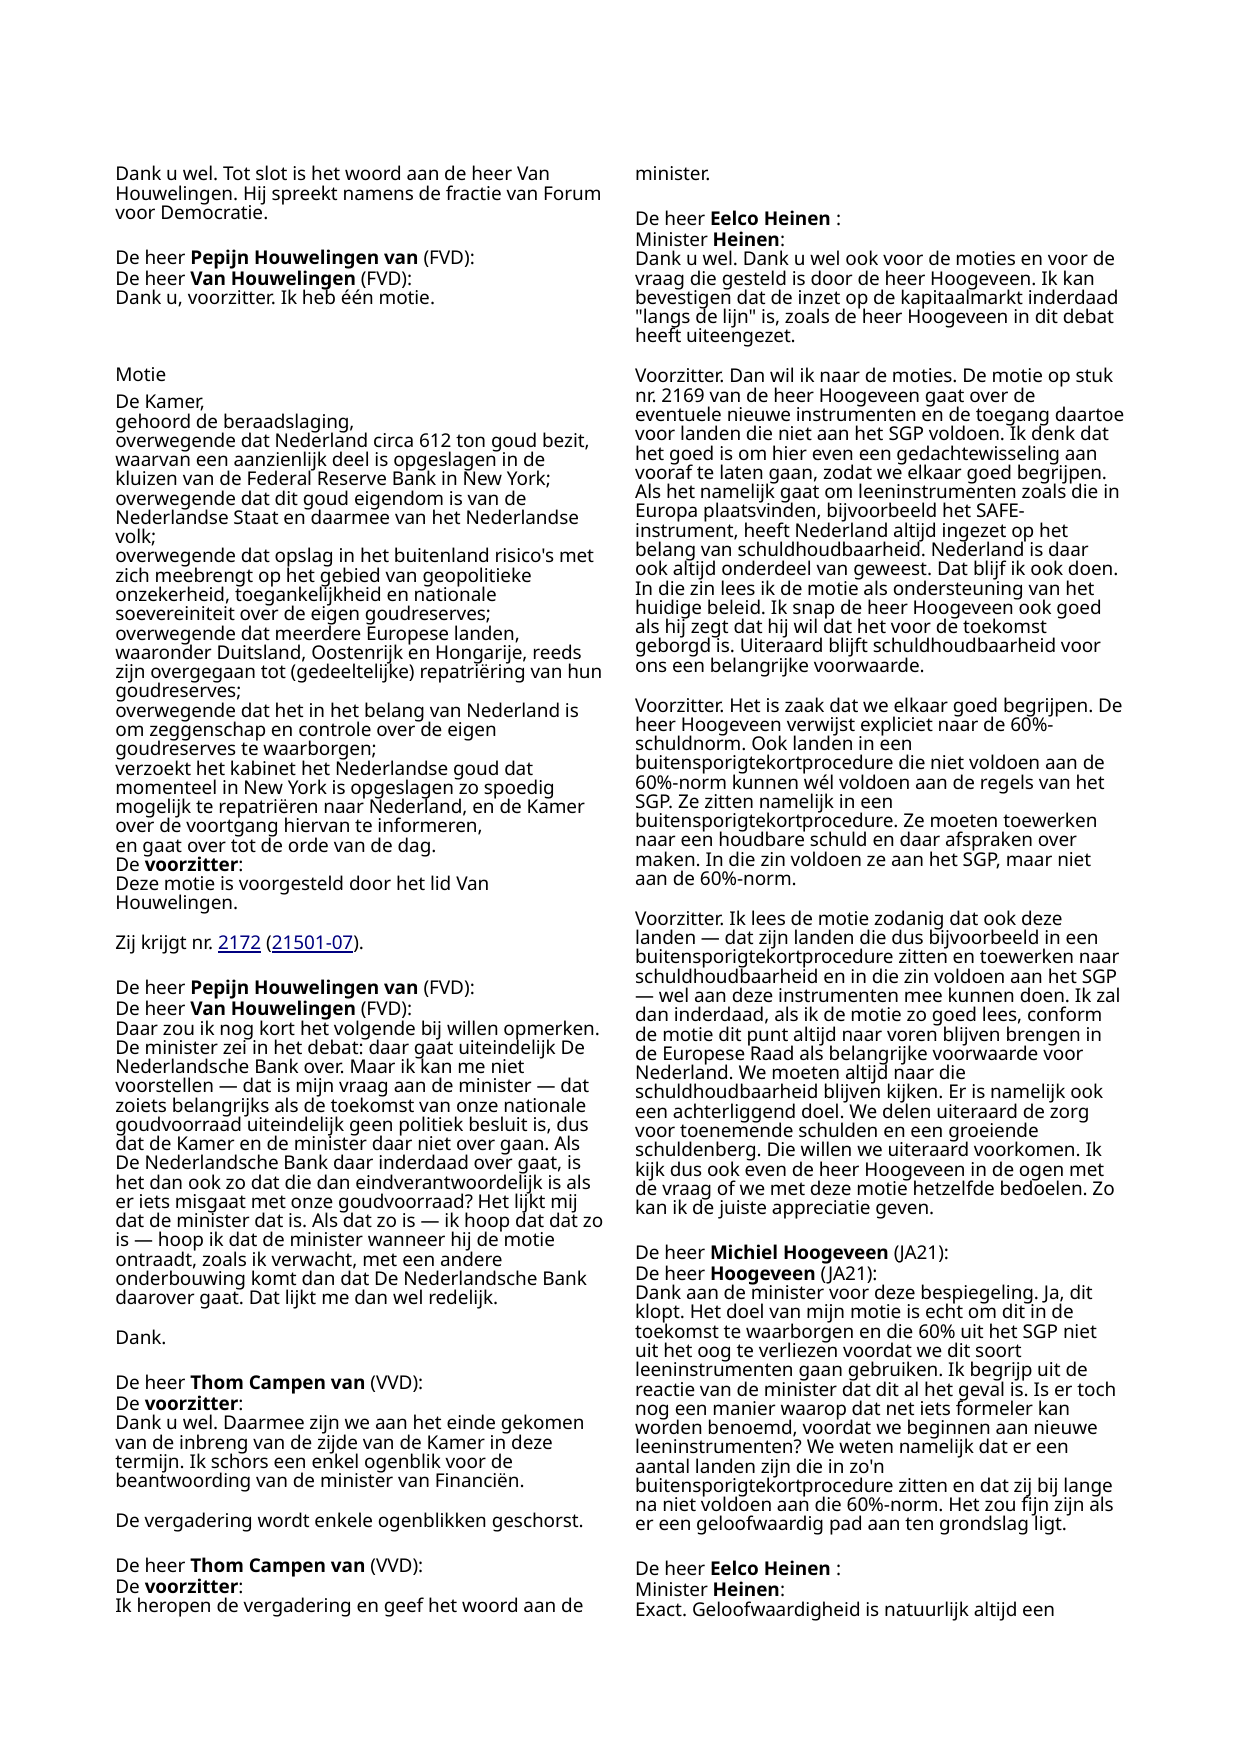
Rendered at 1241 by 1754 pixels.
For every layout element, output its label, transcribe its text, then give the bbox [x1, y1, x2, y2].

text Dank u wel. Daarmee zijn we aan het einde gekomen van de inbreng van de zijde van de Kamer in deze termijn. Ik schors een enkel ogenblik voor de beantwoording van de minister van Financiën. [115, 1414, 605, 1491]
text minister. [635, 165, 1125, 184]
text Daar zou ik nog kort het volgende bij willen opmerken. De minister zei in het debat: daar gaat uiteindelijk De Nederlandsche Bank over. Maar ik kan me niet voorstellen — dat is mijn vraag aan de minister — dat zoiets belangrijks als de toekomst van onze nationale goudvoorraad uiteindelijk geen politiek besluit is, dus dat de Kamer en de minister daar niet over gaan. Als De Nederlandsche Bank daar inderdaad over gaat, is het dan ook zo dat die dan eindverantwoordelijk is als er iets misgaat met onze goudvoorraad? Het lijkt mij dat de minister dat is. Als dat zo is — ik hoop dat dat zo is — hoop ik dat de minister wanneer hij de motie ontraadt, zoals ik verwacht, met een andere onderbouwing komt dan dat De Nederlandsche Bank daarover gaat. Dat lijkt me dan wel redelijk. [115, 1019, 605, 1308]
text De voorzitter: [115, 1395, 605, 1414]
text De voorzitter: [115, 856, 605, 875]
text Exact. Geloofwaardigheid is natuurlijk altijd een [635, 1601, 1125, 1620]
text De heer Eelco Heinen : [635, 205, 1125, 231]
text Dank. [115, 1329, 605, 1348]
text De heer Thom Campen van (VVD): [115, 1552, 605, 1578]
text Voorzitter. Dan wil ik naar de moties. De motie op stuk nr. 2169 van de heer Hoogeveen gaat over de eventuele nieuwe instrumenten en de toegang daartoe voor landen die niet aan het SGP voldoen. Ik denk dat het goed is om hier even een gedachtewisseling aan vooraf te laten gaan, zodat we elkaar goed begrijpen. Als het namelijk gaat om leeninstrumenten zoals die in Europa plaatsvinden, bijvoorbeeld het SAFE-instrument, heeft Nederland altijd ingezet op het belang van schuldhoudbaarheid. Nederland is daar ook altijd onderdeel van geweest. Dat blijf ik ook doen. In die zin lees ik de motie als ondersteuning van het huidige beleid. Ik snap de heer Hoogeveen ook goed als hij zegt dat hij wil dat het voor de toekomst geborgd is. Uiteraard blijft schuldhoudbaarheid voor ons een belangrijke voorwaarde. [635, 367, 1125, 676]
text overwegende dat dit goud eigendom is van de Nederlandse Staat en daarmee van het Nederlandse volk; [115, 490, 605, 547]
text De heer Pepijn Houwelingen van (FVD): [115, 974, 605, 1000]
text De heer Pepijn Houwelingen van (FVD): [115, 244, 605, 270]
text Zij krijgt nr. 2172 (21501-07). [115, 934, 605, 954]
text Dank u, voorzitter. Ik heb één motie. [115, 289, 605, 308]
text Dank u wel. Tot slot is het woord aan de heer Van Houwelingen. Hij spreekt namens de fractie van Forum voor Democratie. [115, 165, 605, 223]
text De heer Van Houwelingen (FVD): [115, 1000, 605, 1019]
text verzoekt het kabinet het Nederlandse goud dat momenteel in New York is opgeslagen zo spoedig mogelijk te repatriëren naar Nederland, en de Kamer over de voortgang hiervan te informeren, [115, 759, 605, 837]
text overwegende dat meerdere Europese landen, waaronder Duitsland, Oostenrijk en Hongarije, reeds zijn overgegaan tot (gedeeltelijke) repatriëring van hun goudreserves; [115, 624, 605, 702]
text Minister Heinen: [635, 231, 1125, 250]
text Voorzitter. Ik lees de motie zodanig dat ook deze landen — dat zijn landen die dus bijvoorbeeld in een buitensporigtekortprocedure zitten en toewerken naar schuldhoudbaarheid en in die zin voldoen aan het SGP — wel aan deze instrumenten mee kunnen doen. Ik zal dan inderdaad, als ik de motie zo goed lees, conform de motie dit punt altijd naar voren blijven brengen in de Europese Raad als belangrijke voorwaarde voor Nederland. We moeten altijd naar die schuldhoudbaarheid blijven kijken. Er is namelijk ook een achterliggend doel. We delen uiteraard de zorg voor toenemende schulden en een groeiende schuldenberg. Die willen we uiteraard voorkomen. Ik kijk dus ook even de heer Hoogeveen in de ogen met de vraag of we met deze motie hetzelfde bedoelen. Zo kan ik de juiste appreciatie geven. [635, 910, 1125, 1218]
text De heer Hoogeveen (JA21): [635, 1265, 1125, 1284]
text Minister Heinen: [635, 1581, 1125, 1601]
text gehoord de beraadslaging, [115, 413, 605, 432]
text Deze motie is voorgesteld door het lid Van Houwelingen. [115, 875, 605, 914]
text overwegende dat Nederland circa 612 ton goud bezit, waarvan een aanzienlijk deel is opgeslagen in de kluizen van de Federal Reserve Bank in New York; [115, 432, 605, 490]
text De Kamer, [115, 393, 605, 413]
text De vergadering wordt enkele ogenblikken geschorst. [115, 1512, 605, 1532]
text overwegende dat het in het belang van Nederland is om zeggenschap en controle over de eigen goudreserves te waarborgen; [115, 702, 605, 759]
text en gaat over tot de orde van de dag. [115, 837, 605, 856]
text De heer Michiel Hoogeveen (JA21): [635, 1239, 1125, 1265]
text Voorzitter. Het is zaak dat we elkaar goed begrijpen. De heer Hoogeveen verwijst expliciet naar de 60%-schuldnorm. Ook landen in een buitensporigtekortprocedure die niet voldoen aan de 60%-norm kunnen wél voldoen aan de regels van het SGP. Ze zitten namelijk in een buitensporigtekortprocedure. Ze moeten toewerken naar een houdbare schuld en daar afspraken over maken. In die zin voldoen ze aan het SGP, maar niet aan de 60%-norm. [635, 697, 1125, 889]
text De heer Thom Campen van (VVD): [115, 1369, 605, 1395]
text De heer Eelco Heinen : [635, 1556, 1125, 1581]
text De heer Van Houwelingen (FVD): [115, 270, 605, 289]
text Ik heropen de vergadering en geef het woord aan de [115, 1597, 605, 1617]
text Dank u wel. Dank u wel ook voor de moties en voor de vraag die gesteld is door de heer Hoogeveen. Ik kan bevestigen dat de inzet op de kapitaalmarkt inderdaad "langs de lijn" is, zoals de heer Hoogeveen in dit debat heeft uiteengezet. [635, 250, 1125, 347]
text Dank aan de minister voor deze bespiegeling. Ja, dit klopt. Het doel van mijn motie is echt om dit in de toekomst te waarborgen en die 60% uit het SGP niet uit het oog te verliezen voordat we dit soort leeninstrumenten gaan gebruiken. Ik begrijp uit de reactie van de minister dat dit al het geval is. Is er toch nog een manier waarop dat net iets formeler kan worden benoemd, voordat we beginnen aan nieuwe leeninstrumenten? We weten namelijk dat er een aantal landen zijn die in zo'n buitensporigtekortprocedure zitten en dat zij bij lange na niet voldoen aan die 60%-norm. Het zou fijn zijn als er een geloofwaardig pad aan ten grondslag ligt. [635, 1284, 1125, 1535]
text Motie [115, 362, 605, 387]
text overwegende dat opslag in het buitenland risico's met zich meebrengt op het gebied van geopolitieke onzekerheid, toegankelijkheid en nationale soevereiniteit over de eigen goudreserves; [115, 547, 605, 624]
text De voorzitter: [115, 1578, 605, 1597]
